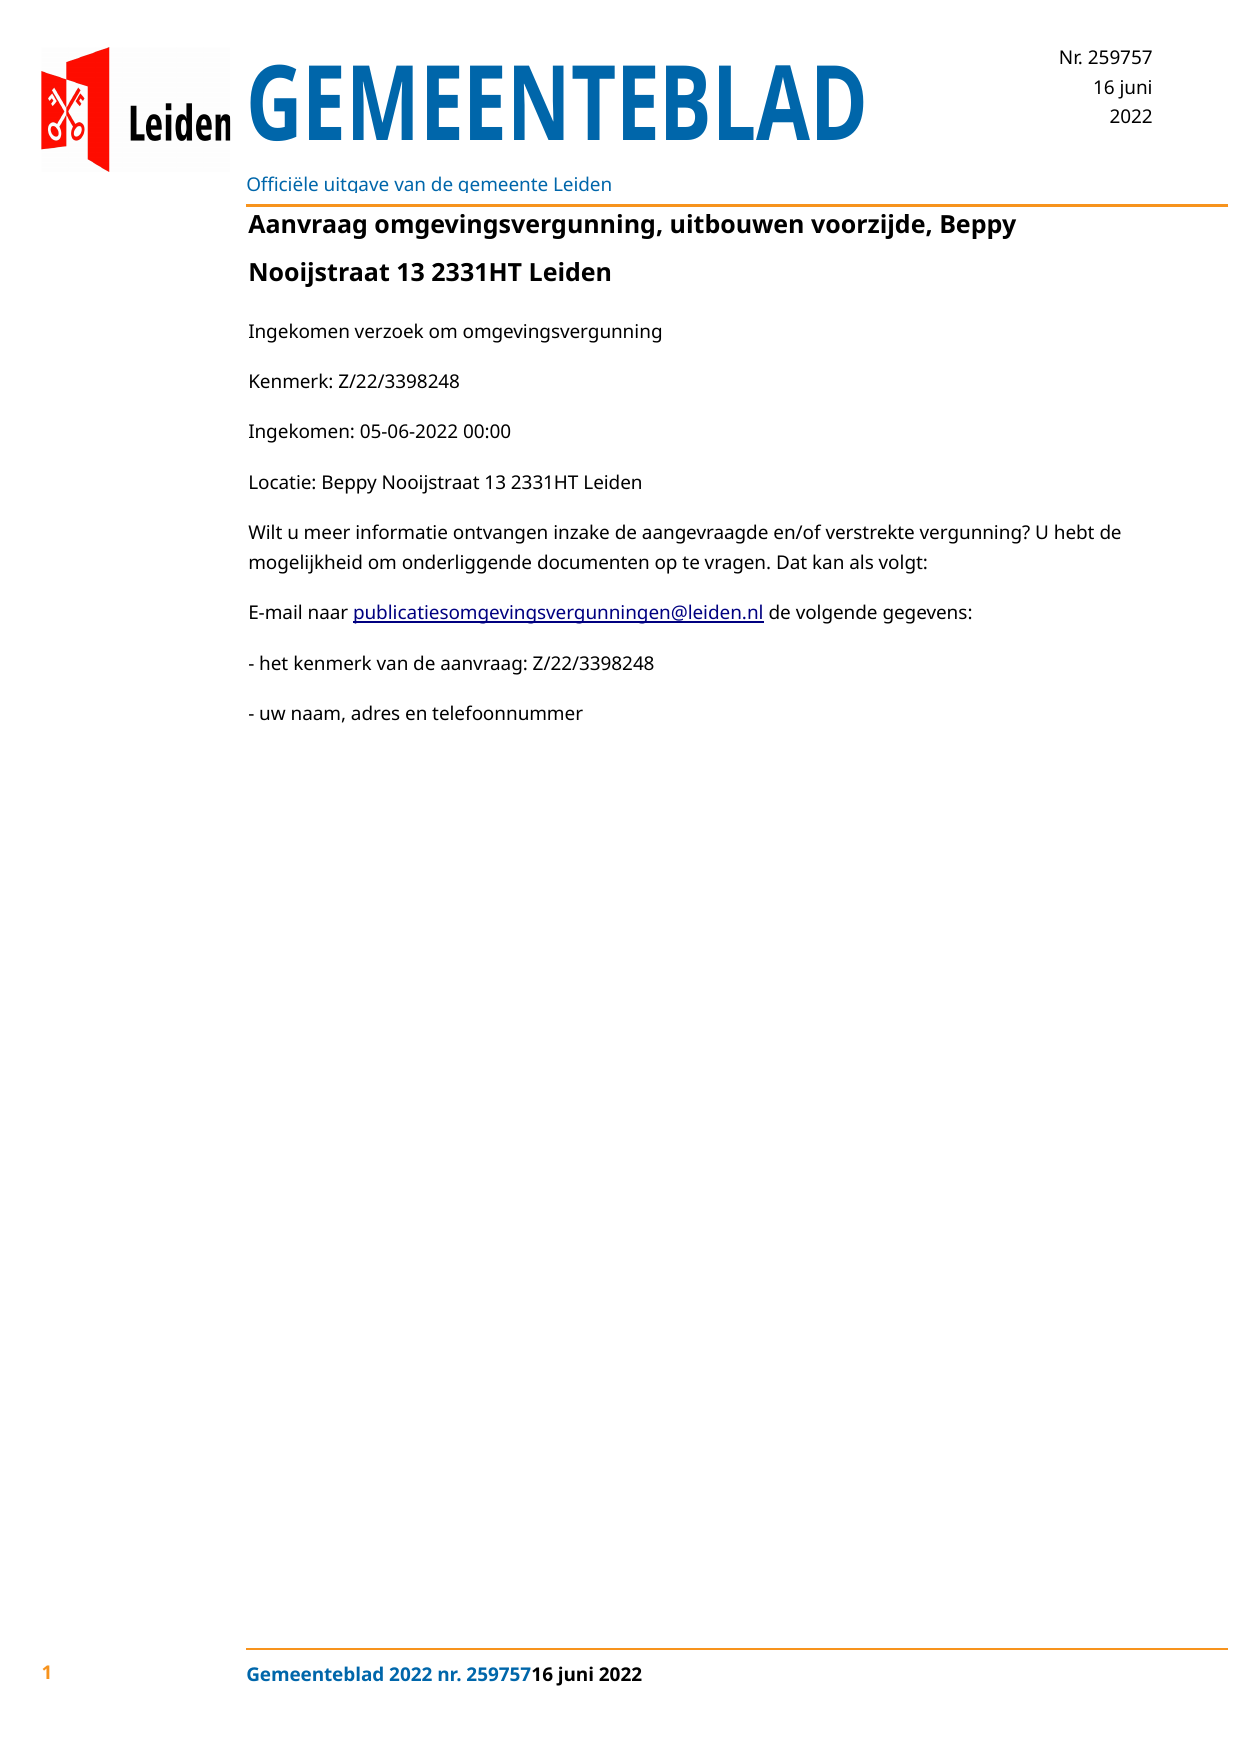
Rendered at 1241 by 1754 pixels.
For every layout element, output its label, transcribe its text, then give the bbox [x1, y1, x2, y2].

text E-mail naar publicatiesomgevingsvergunningen@leiden.nl de volgende gegevens: [248, 599, 1152, 625]
text Aanvraag omgevingsvergunning, uitbouwen voorzijde, Beppy Nooijstraat 13 2331HT Leiden [248, 207, 1152, 288]
text Wilt u meer informatie ontvangen inzake de aangevraagde en/of verstrekte vergunning? U hebt de mogelijkheid om onderliggende documenten op te vragen. Dat kan als volgt: [248, 519, 1152, 575]
text - uw naam, adres en telefoonnummer [248, 700, 1152, 726]
text Ingekomen: 05-06-2022 00:00 [248, 419, 1152, 444]
text - het kenmerk van de aanvraag: Z/22/3398248 [248, 650, 1152, 676]
text Ingekomen verzoek om omgevingsvergunning [248, 318, 1152, 344]
text Locatie: Beppy Nooijstraat 13 2331HT Leiden [248, 469, 1152, 495]
picture [41, 47, 231, 172]
text Kenmerk: Z/22/3398248 [248, 368, 1152, 394]
